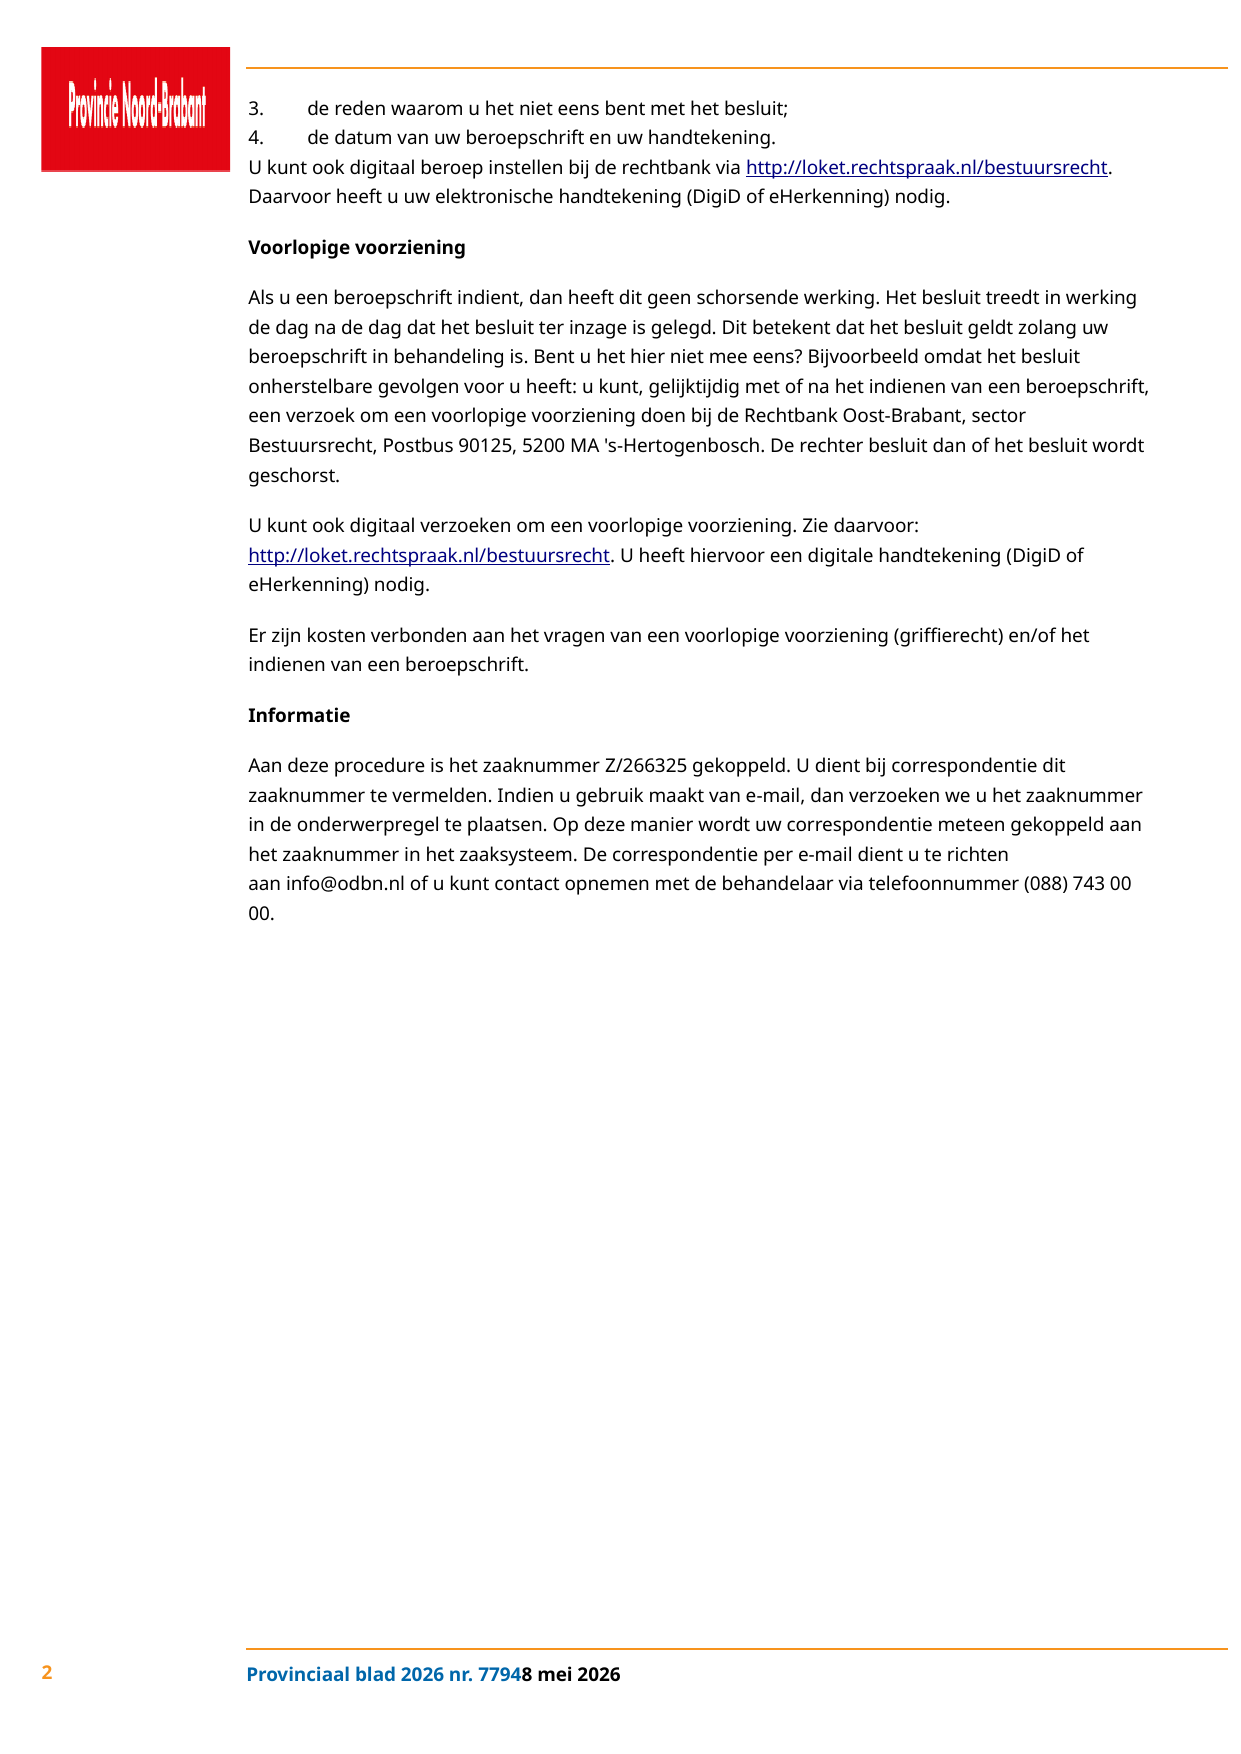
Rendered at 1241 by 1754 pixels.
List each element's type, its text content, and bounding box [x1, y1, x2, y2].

text Voorlopige voorziening [248, 234, 1152, 260]
list de reden waarom u het niet eens bent met het besluit; [248, 95, 1152, 121]
text Als u een beroepschrift indient, dan heeft dit geen schorsende werking. Het besluit treedt in werking de dag na de dag dat het besluit ter inzage is gelegd. Dit betekent dat het besluit geldt zolang uw beroepschrift in behandeling is. Bent u het hier niet mee eens? Bijvoorbeeld omdat het besluit onherstelbare gevolgen voor u heeft: u kunt, gelijktijdig met of na het indienen van een beroepschrift, een verzoek om een voorlopige voorziening doen bij de Rechtbank Oost-Brabant, sector Bestuursrecht, Postbus 90125, 5200 MA 's‑Hertogenbosch. De rechter besluit dan of het besluit wordt geschorst. [248, 284, 1152, 488]
text U kunt ook digitaal verzoeken om een voorlopige voorziening. Zie daarvoor: http://loket.rechtspraak.nl/bestuursrecht. U heeft hiervoor een digitale handtekening (DigiD of eHerkenning) nodig. [248, 512, 1152, 597]
text U kunt ook digitaal beroep instellen bij de rechtbank via http://loket.rechtspraak.nl/bestuursrecht. Daarvoor heeft u uw elektronische handtekening (DigiD of eHerkenning) nodig. [248, 154, 1152, 209]
picture [41, 47, 231, 172]
text Informatie [248, 702, 1152, 728]
text Er zijn kosten verbonden aan het vragen van een voorlopige voorziening (griffierecht) en/of het indienen van een beroepschrift. [248, 622, 1152, 677]
list de datum van uw beroepschrift en uw handtekening. [248, 124, 1152, 150]
text Aan deze procedure is het zaaknummer Z/266325 gekoppeld. U dient bij correspondentie dit zaaknummer te vermelden. Indien u gebruik maakt van e-mail, dan verzoeken we u het zaaknummer in de onderwerpregel te plaatsen. Op deze manier wordt uw correspondentie meteen gekoppeld aan het zaaknummer in het zaaksysteem. De correspondentie per e-mail dient u te richten aan info@odbn.nl of u kunt contact opnemen met de behandelaar via telefoonnummer (088) 743 00 00. [248, 752, 1152, 926]
